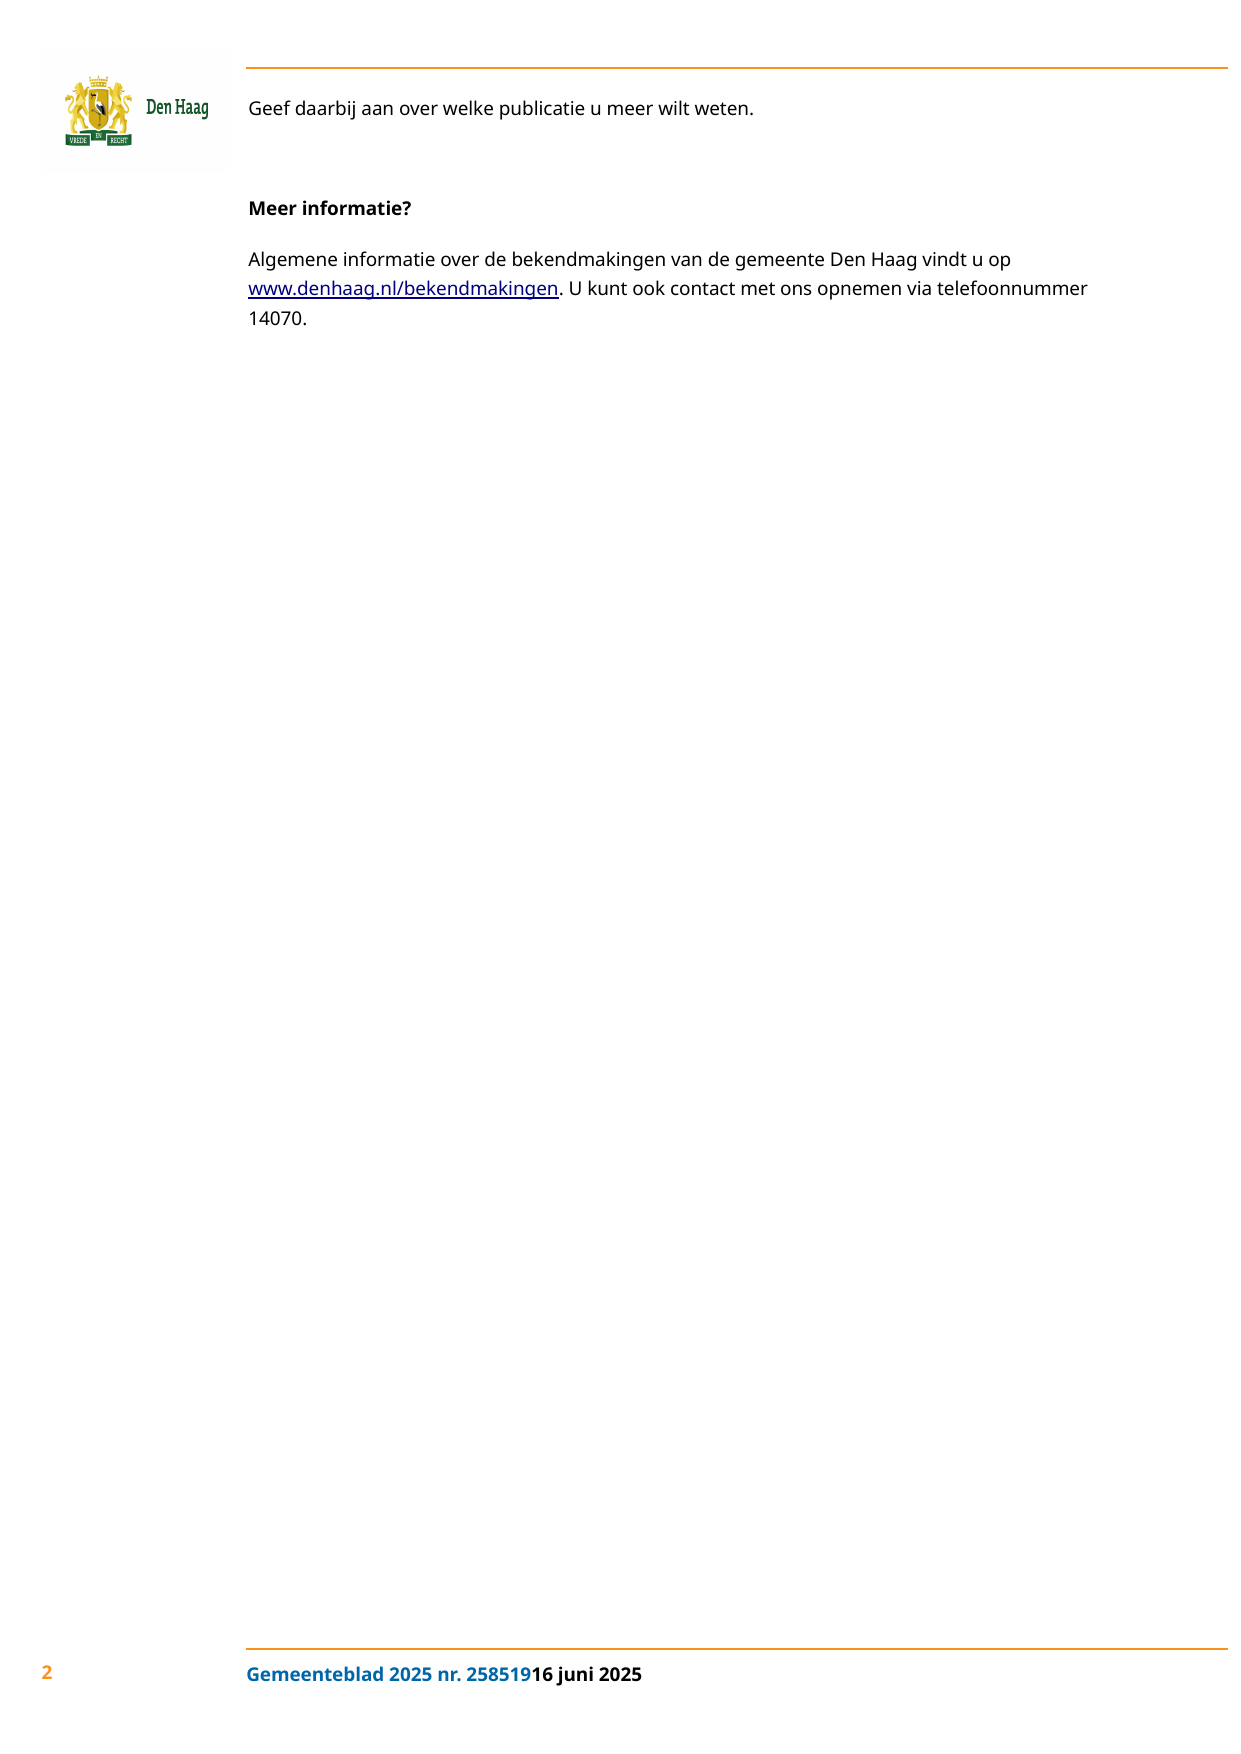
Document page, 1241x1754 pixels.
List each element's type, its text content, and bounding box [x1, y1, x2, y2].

text Geef daarbij aan over welke publicatie u meer wilt weten. [248, 95, 1152, 121]
text Meer informatie? [248, 196, 1152, 221]
picture [41, 47, 231, 172]
text Algemene informatie over de bekendmakingen van de gemeente Den Haag vindt u op www.denhaag.nl/bekendmakingen. U kunt ook contact met ons opnemen via telefoonnummer 14070. [248, 246, 1152, 331]
